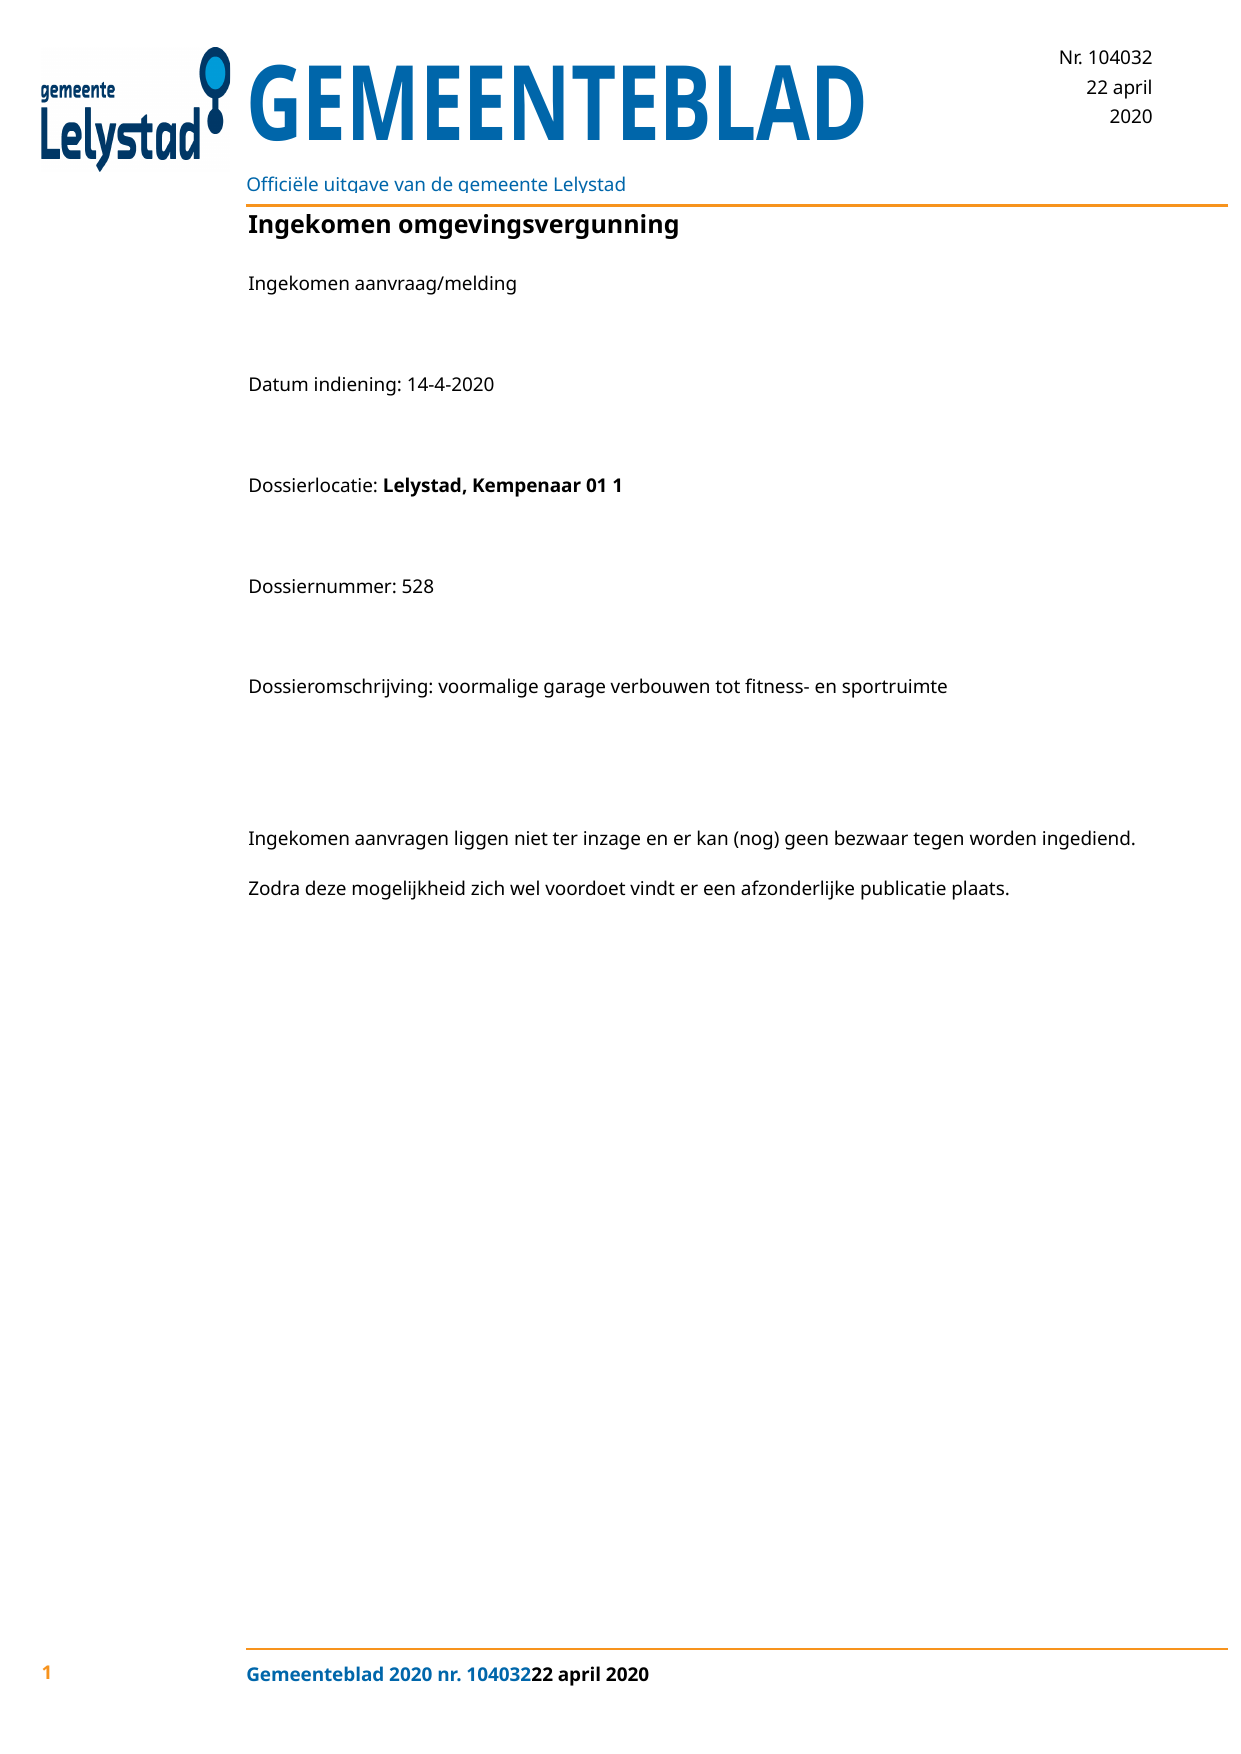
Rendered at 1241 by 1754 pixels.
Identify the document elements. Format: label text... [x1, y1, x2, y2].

picture [41, 47, 231, 172]
text Dossiernummer: 528 [248, 573, 1152, 598]
text Ingekomen aanvragen liggen niet ter inzage en er kan (nog) geen bezwaar tegen worden ingediend. [248, 825, 1152, 851]
text Datum indiening: 14-4-2020 [248, 371, 1152, 397]
text Dossieromschrijving: voormalige garage verbouwen tot fitness- en sportruimte [248, 674, 1152, 699]
text Ingekomen aanvraag/melding [248, 270, 1152, 296]
text Zodra deze mogelijkheid zich wel voordoet vindt er een afzonderlijke publicatie plaats. [248, 875, 1152, 901]
text Dossierlocatie: Lelystad, Kempenaar 01 1 [248, 472, 1152, 498]
text Ingekomen omgevingsvergunning [248, 207, 1152, 241]
